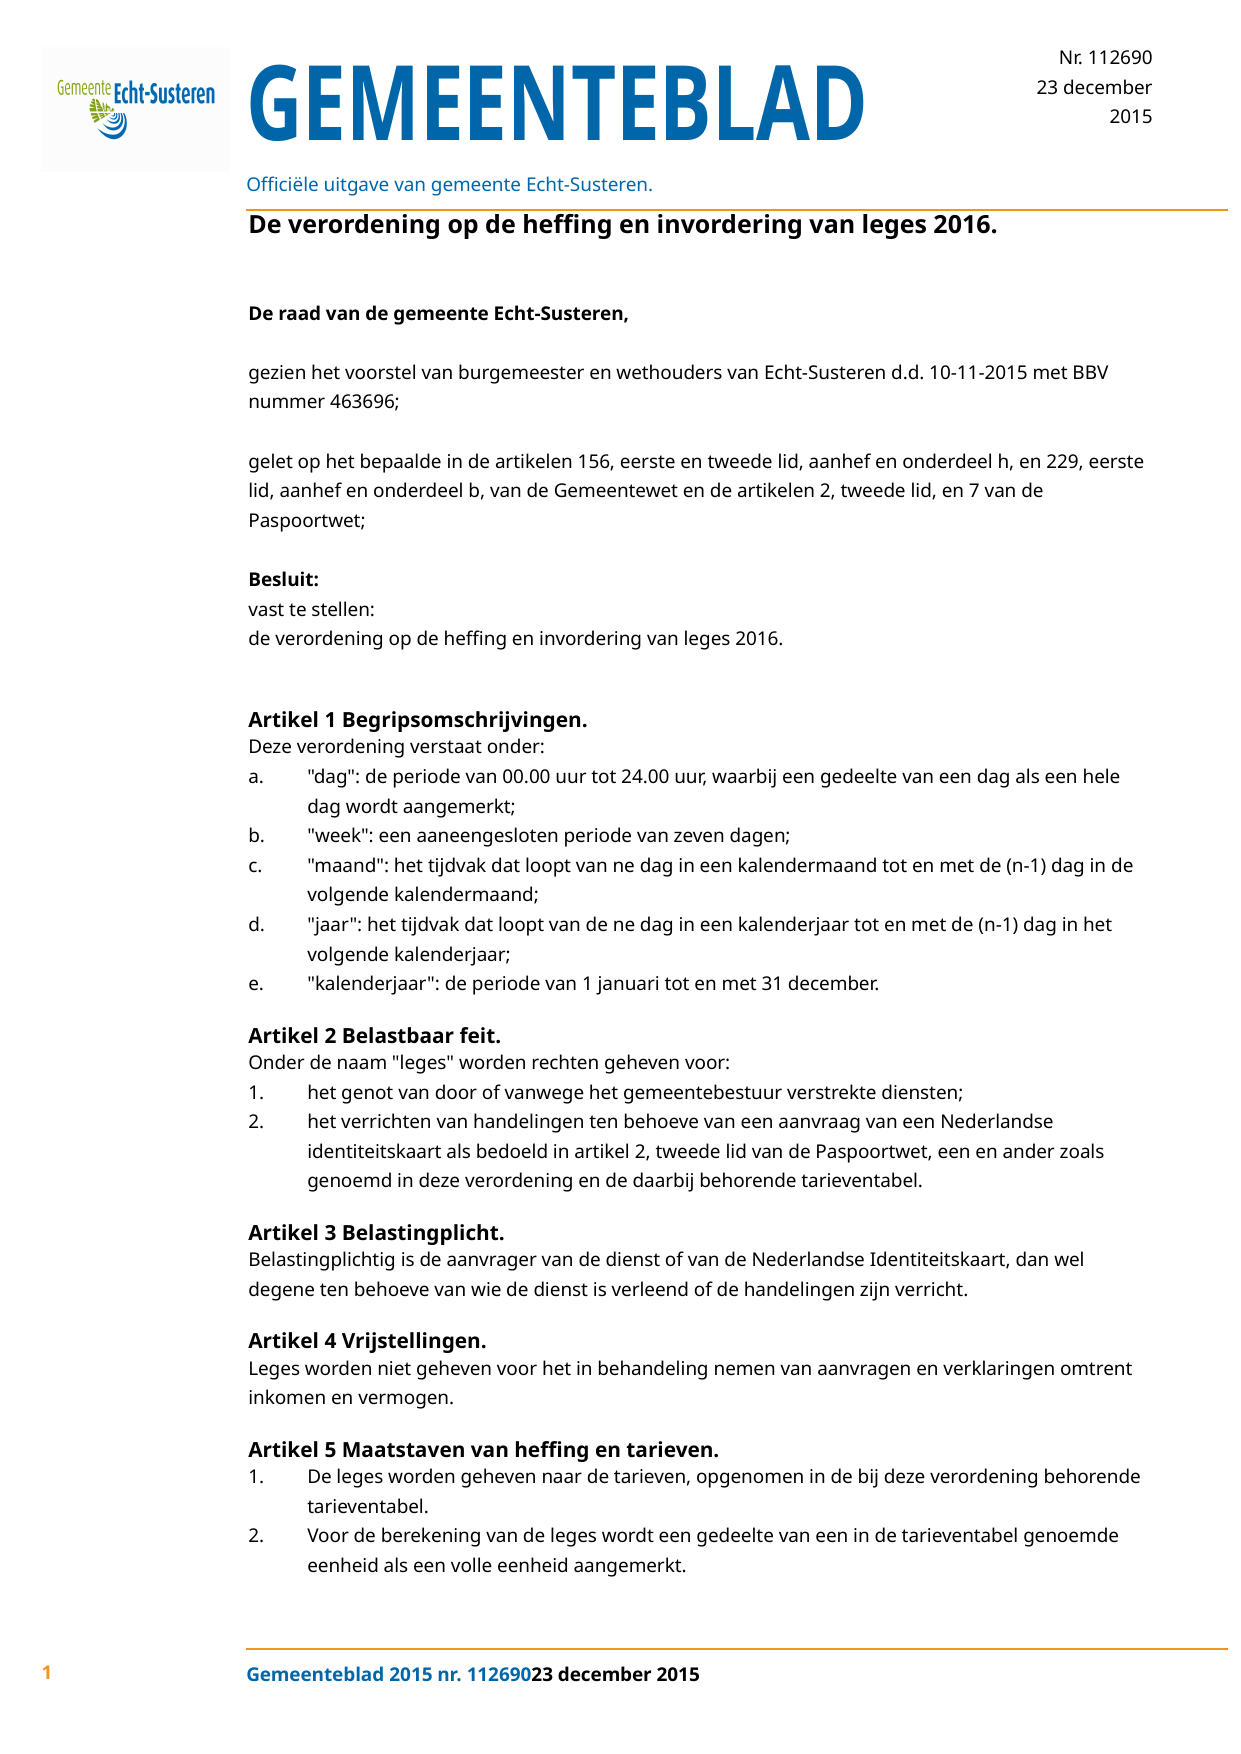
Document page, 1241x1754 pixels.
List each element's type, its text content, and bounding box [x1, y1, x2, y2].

list "week": een aaneengesloten periode van zeven dagen; [248, 822, 1152, 848]
text Artikel 3 Belastingplicht. [248, 1218, 1152, 1246]
text Deze verordening verstaat onder: [248, 734, 1152, 759]
text Artikel 1 Begripsomschrijvingen. [248, 705, 1152, 734]
text De verordening op de heffing en invordering van leges 2016. [248, 211, 1152, 241]
text Onder de naam "leges" worden rechten geheven voor: [248, 1049, 1152, 1075]
text Artikel 2 Belastbaar feit. [248, 1021, 1152, 1049]
text De raad van de gemeente Echt-Susteren, [248, 300, 1152, 326]
text Besluit: [248, 566, 1152, 592]
list Voor de berekening van de leges wordt een gedeelte van een in de tarieventabel genoemde eenheid als een volle eenheid aangemerkt. [248, 1522, 1152, 1578]
list "kalenderjaar": de periode van 1 januari tot en met 31 december. [248, 970, 1152, 996]
list het genot van door of vanwege het gemeentebestuur verstrekte diensten; [248, 1079, 1152, 1104]
list "dag": de periode van 00.00 uur tot 24.00 uur, waarbij een gedeelte van een dag als een hele dag wordt aangemerkt; [248, 763, 1152, 819]
list "maand": het tijdvak dat loopt van ne dag in een kalendermaand tot en met de (n-1) dag in de volgende kalendermaand; [248, 852, 1152, 907]
picture [41, 47, 231, 172]
text vast te stellen: [248, 596, 1152, 621]
list De leges worden geheven naar de tarieven, opgenomen in de bij deze verordening behorende tarieventabel. [248, 1463, 1152, 1519]
text de verordening op de heffing en invordering van leges 2016. [248, 625, 1152, 651]
text Artikel 4 Vrijstellingen. [248, 1326, 1152, 1355]
text Belastingplichtig is de aanvrager van de dienst of van de Nederlandse Identiteitskaart, dan wel degene ten behoeve van wie de dienst is verleend of de handelingen zijn verricht. [248, 1246, 1152, 1302]
text gelet op het bepaalde in de artikelen 156, eerste en tweede lid, aanhef en onderdeel h, en 229, eerste lid, aanhef en onderdeel b, van de Gemeentewet en de artikelen 2, tweede lid, en 7 van de Paspoortwet; [248, 448, 1152, 533]
text Leges worden niet geheven voor het in behandeling nemen van aanvragen en verklaringen omtrent inkomen en vermogen. [248, 1355, 1152, 1410]
text Artikel 5 Maatstaven van heffing en tarieven. [248, 1435, 1152, 1463]
list "jaar": het tijdvak dat loopt van de ne dag in een kalenderjaar tot en met de (n-1) dag in het volgende kalenderjaar; [248, 911, 1152, 967]
text gezien het voorstel van burgemeester en wethouders van Echt-Susteren d.d. 10-11-2015 met BBV nummer 463696; [248, 359, 1152, 414]
list het verrichten van handelingen ten behoeve van een aanvraag van een Nederlandse identiteitskaart als bedoeld in artikel 2, tweede lid van de Paspoortwet, een en ander zoals genoemd in deze verordening en de daarbij behorende tarieventabel. [248, 1108, 1152, 1193]
